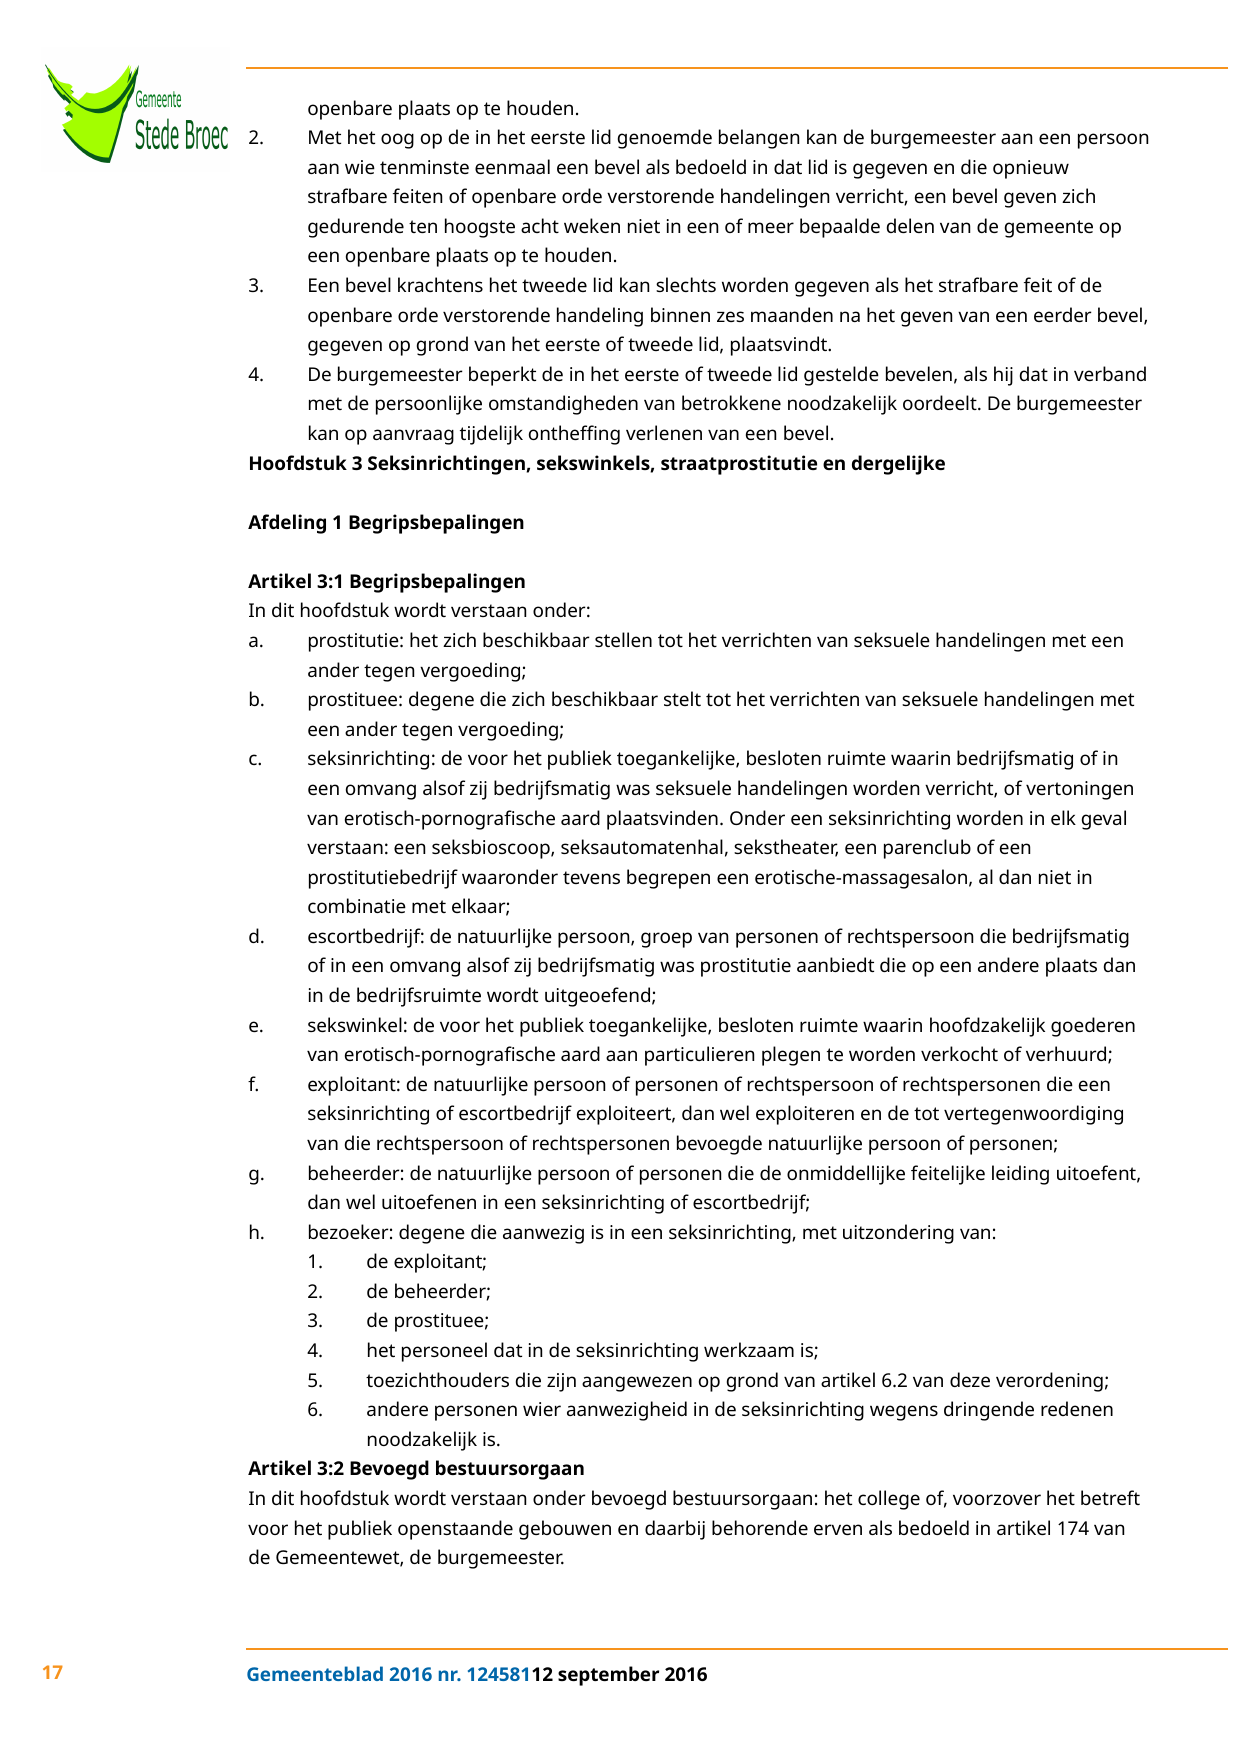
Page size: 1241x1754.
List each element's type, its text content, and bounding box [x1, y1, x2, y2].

text In dit hoofdstuk wordt verstaan onder bevoegd bestuursorgaan: het college of, voorzover het betreft voor het publiek openstaande gebouwen en daarbij behorende erven als bedoeld in artikel 174 van de Gemeentewet, de burgemeester. [248, 1485, 1152, 1570]
list openbare plaats op te houden. [248, 95, 1152, 121]
list prostituee: degene die zich beschikbaar stelt tot het verrichten van seksuele handelingen met een ander tegen vergoeding; [248, 686, 1152, 742]
list sekswinkel: de voor het publiek toegankelijke, besloten ruimte waarin hoofdzakelijk goederen van erotisch-pornografische aard aan particulieren plegen te worden verkocht of verhuurd; [248, 1012, 1152, 1067]
list seksinrichting: de voor het publiek toegankelijke, besloten ruimte waarin bedrijfsmatig of in een omvang alsof zij bedrijfsmatig was seksuele handelingen worden verricht, of vertoningen van erotisch-pornografische aard plaatsvinden. Onder een seksinrichting worden in elk geval verstaan: een seksbioscoop, seksautomatenhal, sekstheater, een parenclub of een prostitutiebedrijf waaronder tevens begrepen een erotische-massagesalon, al dan niet in combinatie met elkaar; [248, 746, 1152, 919]
text Afdeling 1 Begripsbepalingen [248, 509, 1152, 535]
list bezoeker: degene die aanwezig is in een seksinrichting, met uitzondering van: [248, 1219, 1152, 1245]
list toezichthouders die zijn aangewezen op grond van artikel 6.2 van deze verordening; [307, 1367, 1152, 1393]
list andere personen wier aanwezigheid in de seksinrichting wegens dringende redenen noodzakelijk is. [307, 1396, 1152, 1452]
text Hoofdstuk 3 Seksinrichtingen, sekswinkels, straatprostitutie en dergelijke [248, 450, 1152, 476]
list Met het oog op de in het eerste lid genoemde belangen kan de burgemeester aan een persoon aan wie tenminste eenmaal een bevel als bedoeld in dat lid is gegeven en die opnieuw strafbare feiten of openbare orde verstorende handelingen verricht, een bevel geven zich gedurende ten hoogste acht weken niet in een of meer bepaalde delen van de gemeente op een openbare plaats op te houden. [248, 124, 1152, 268]
text In dit hoofdstuk wordt verstaan onder: [248, 598, 1152, 623]
list Een bevel krachtens het tweede lid kan slechts worden gegeven als het strafbare feit of de openbare orde verstorende handeling binnen zes maanden na het geven van een eerder bevel, gegeven op grond van het eerste of tweede lid, plaatsvindt. [248, 272, 1152, 357]
text Artikel 3:2 Bevoegd bestuursorgaan [248, 1456, 1152, 1481]
list het personeel dat in de seksinrichting werkzaam is; [307, 1337, 1152, 1363]
list de prostituee; [307, 1308, 1152, 1333]
list beheerder: de natuurlijke persoon of personen die de onmiddellijke feitelijke leiding uitoefent, dan wel uitoefenen in een seksinrichting of escortbedrijf; [248, 1160, 1152, 1215]
text Artikel 3:1 Begripsbepalingen [248, 568, 1152, 594]
list prostitutie: het zich beschikbaar stellen tot het verrichten van seksuele handelingen met een ander tegen vergoeding; [248, 627, 1152, 683]
list escortbedrijf: de natuurlijke persoon, groep van personen of rechtspersoon die bedrijfsmatig of in een omvang alsof zij bedrijfsmatig was prostitutie aanbiedt die op een andere plaats dan in de bedrijfsruimte wordt uitgeoefend; [248, 923, 1152, 1008]
picture [41, 47, 231, 172]
list de beheerder; [307, 1278, 1152, 1304]
list exploitant: de natuurlijke persoon of personen of rechtspersoon of rechtspersonen die een seksinrichting of escortbedrijf exploiteert, dan wel exploiteren en de tot vertegenwoordiging van die rechtspersoon of rechtspersonen bevoegde natuurlijke persoon of personen; [248, 1071, 1152, 1156]
list de exploitant; [307, 1248, 1152, 1274]
list De burgemeester beperkt de in het eerste of tweede lid gestelde bevelen, als hij dat in verband met de persoonlijke omstandigheden van betrokkene noodzakelijk oordeelt. De burgemeester kan op aanvraag tijdelijk ontheffing verlenen van een bevel. [248, 361, 1152, 446]
